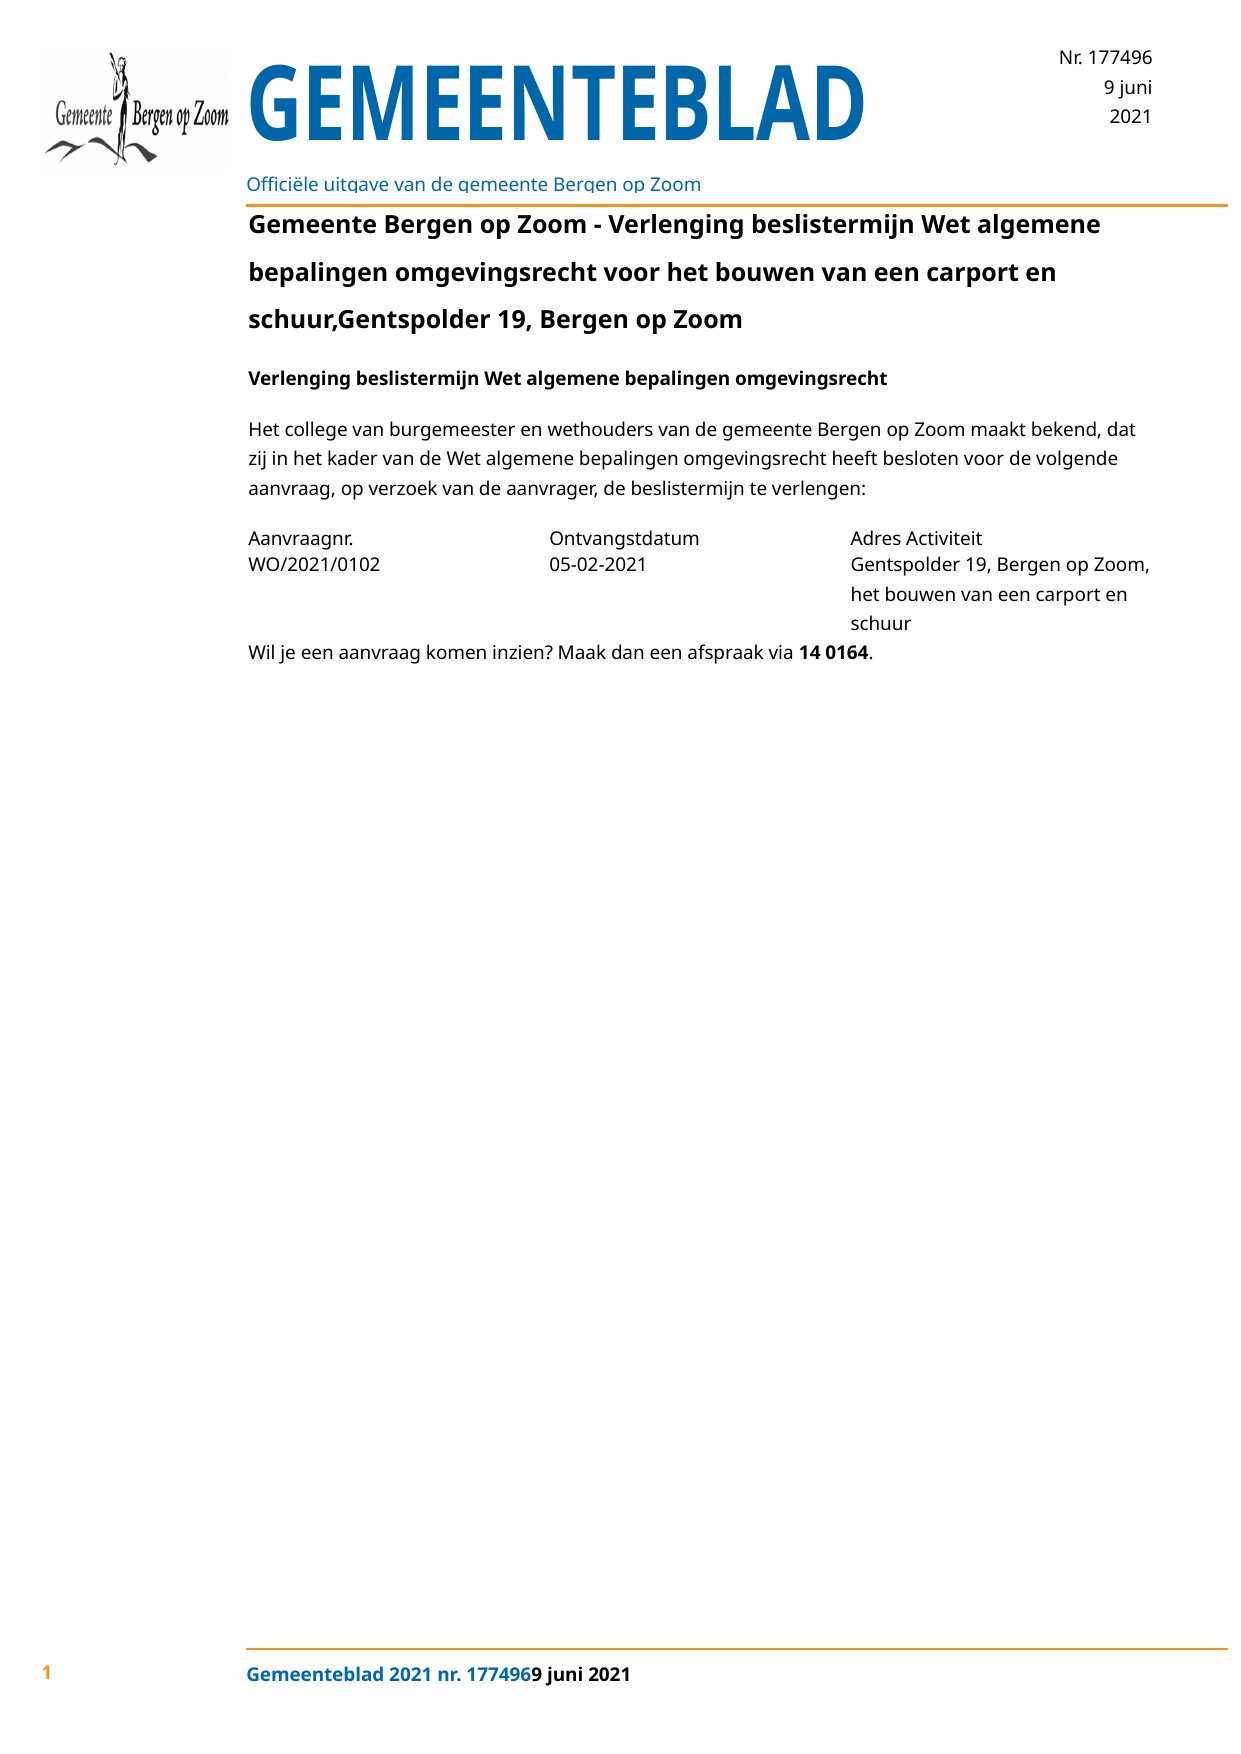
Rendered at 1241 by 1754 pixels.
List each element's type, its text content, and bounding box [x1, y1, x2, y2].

table_header Adres Activiteit [850, 526, 1152, 551]
table_cell WO/2021/0102 [248, 551, 549, 636]
table_cell Gentspolder 19, Bergen op Zoom, het bouwen van een carport en schuur [850, 551, 1152, 636]
picture [41, 47, 231, 172]
table_header Aanvraagnr. [248, 526, 549, 551]
text Wil je een aanvraag komen inzien? Maak dan een afspraak via 14 0164. [248, 639, 1152, 665]
text Het college van burgemeester en wethouders van de gemeente Bergen op Zoom maakt bekend, dat zij in het kader van de Wet algemene bepalingen omgevingsrecht heeft besloten voor de volgende aanvraag, op verzoek van de aanvrager, de beslistermijn te verlengen: [248, 416, 1152, 501]
text Gemeente Bergen op Zoom - Verlenging beslistermijn Wet algemene bepalingen omgevingsrecht voor het bouwen van een carport en schuur,Gentspolder 19, Bergen op Zoom [248, 207, 1152, 336]
table_header Ontvangstdatum [549, 526, 850, 551]
text Verlenging beslistermijn Wet algemene bepalingen omgevingsrecht [248, 366, 1152, 391]
table_cell 05-02-2021 [549, 551, 850, 636]
